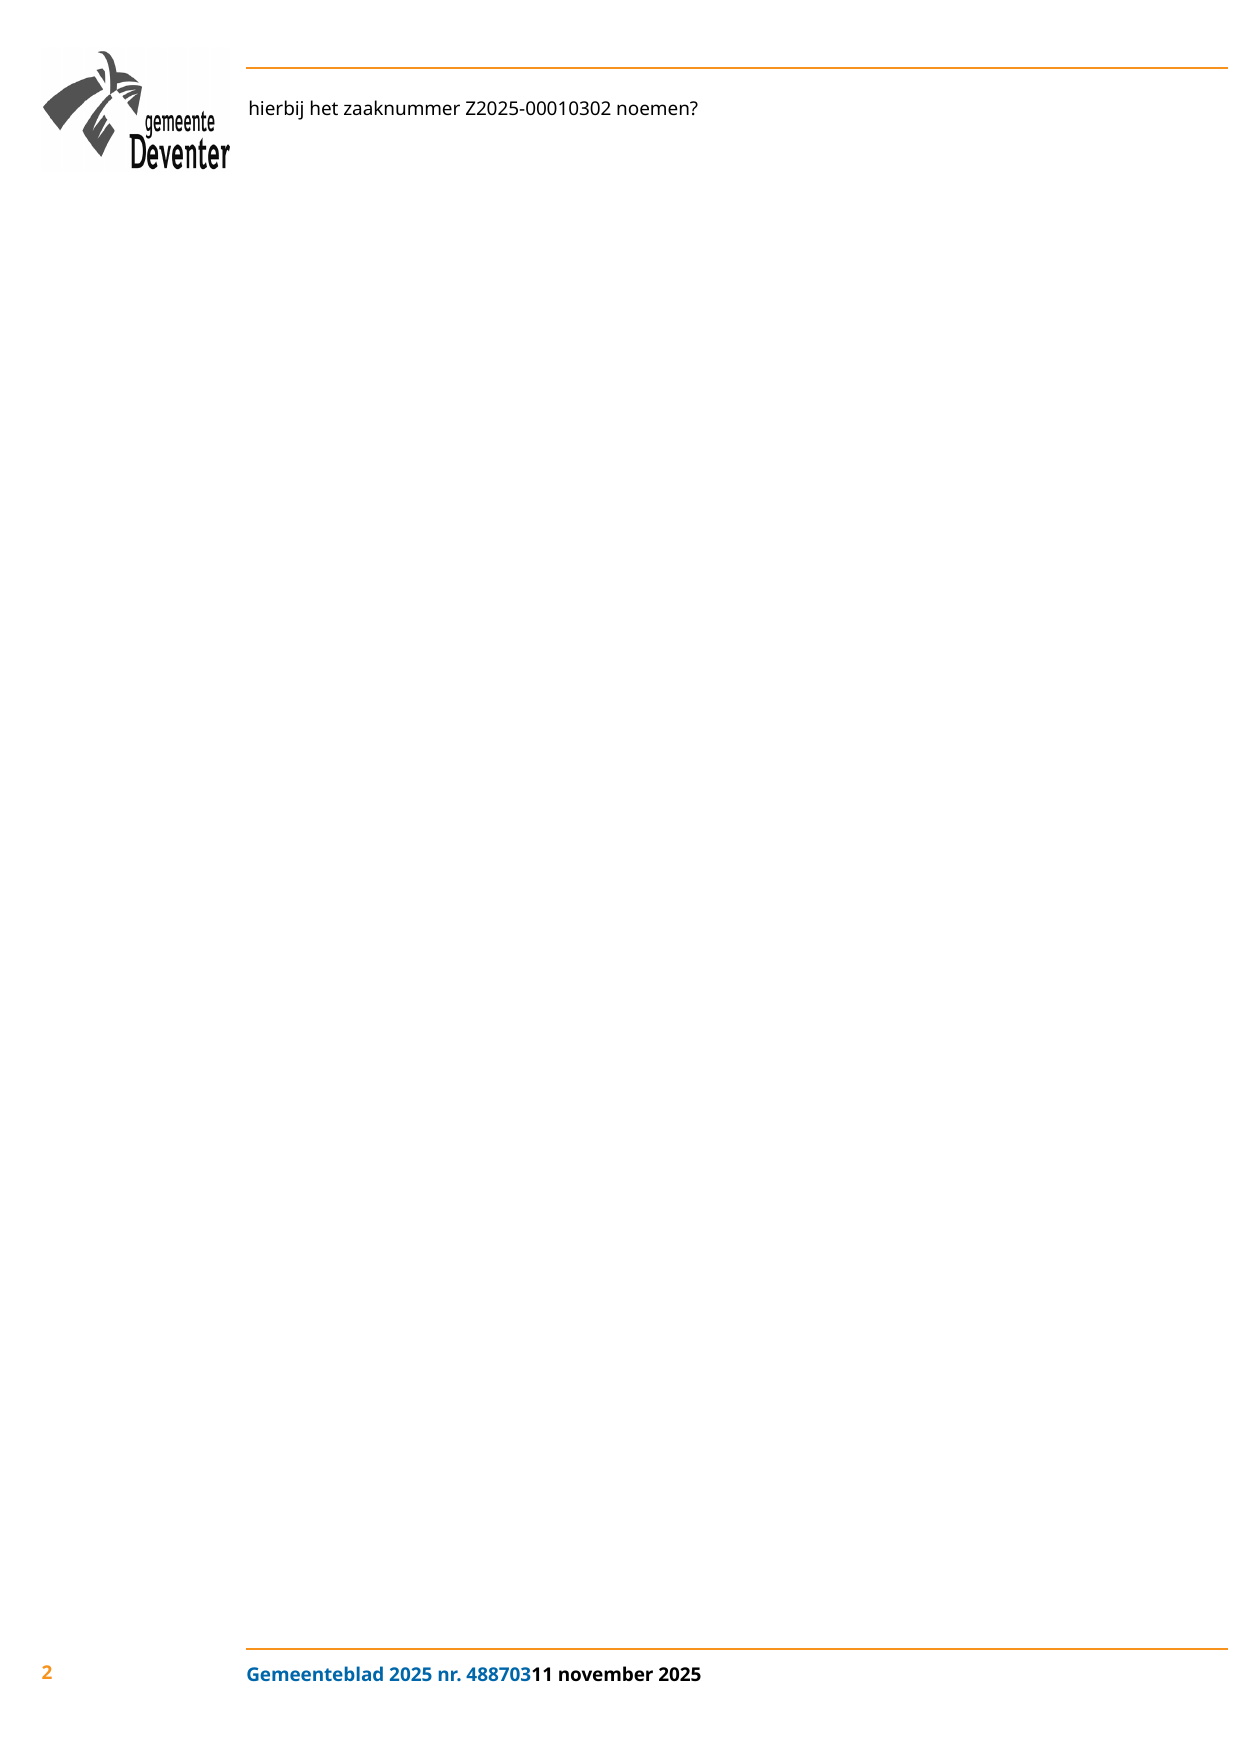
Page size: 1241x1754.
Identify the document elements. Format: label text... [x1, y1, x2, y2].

text hierbij het zaaknummer Z2025-00010302 noemen? [248, 95, 1152, 121]
picture [41, 47, 231, 172]
